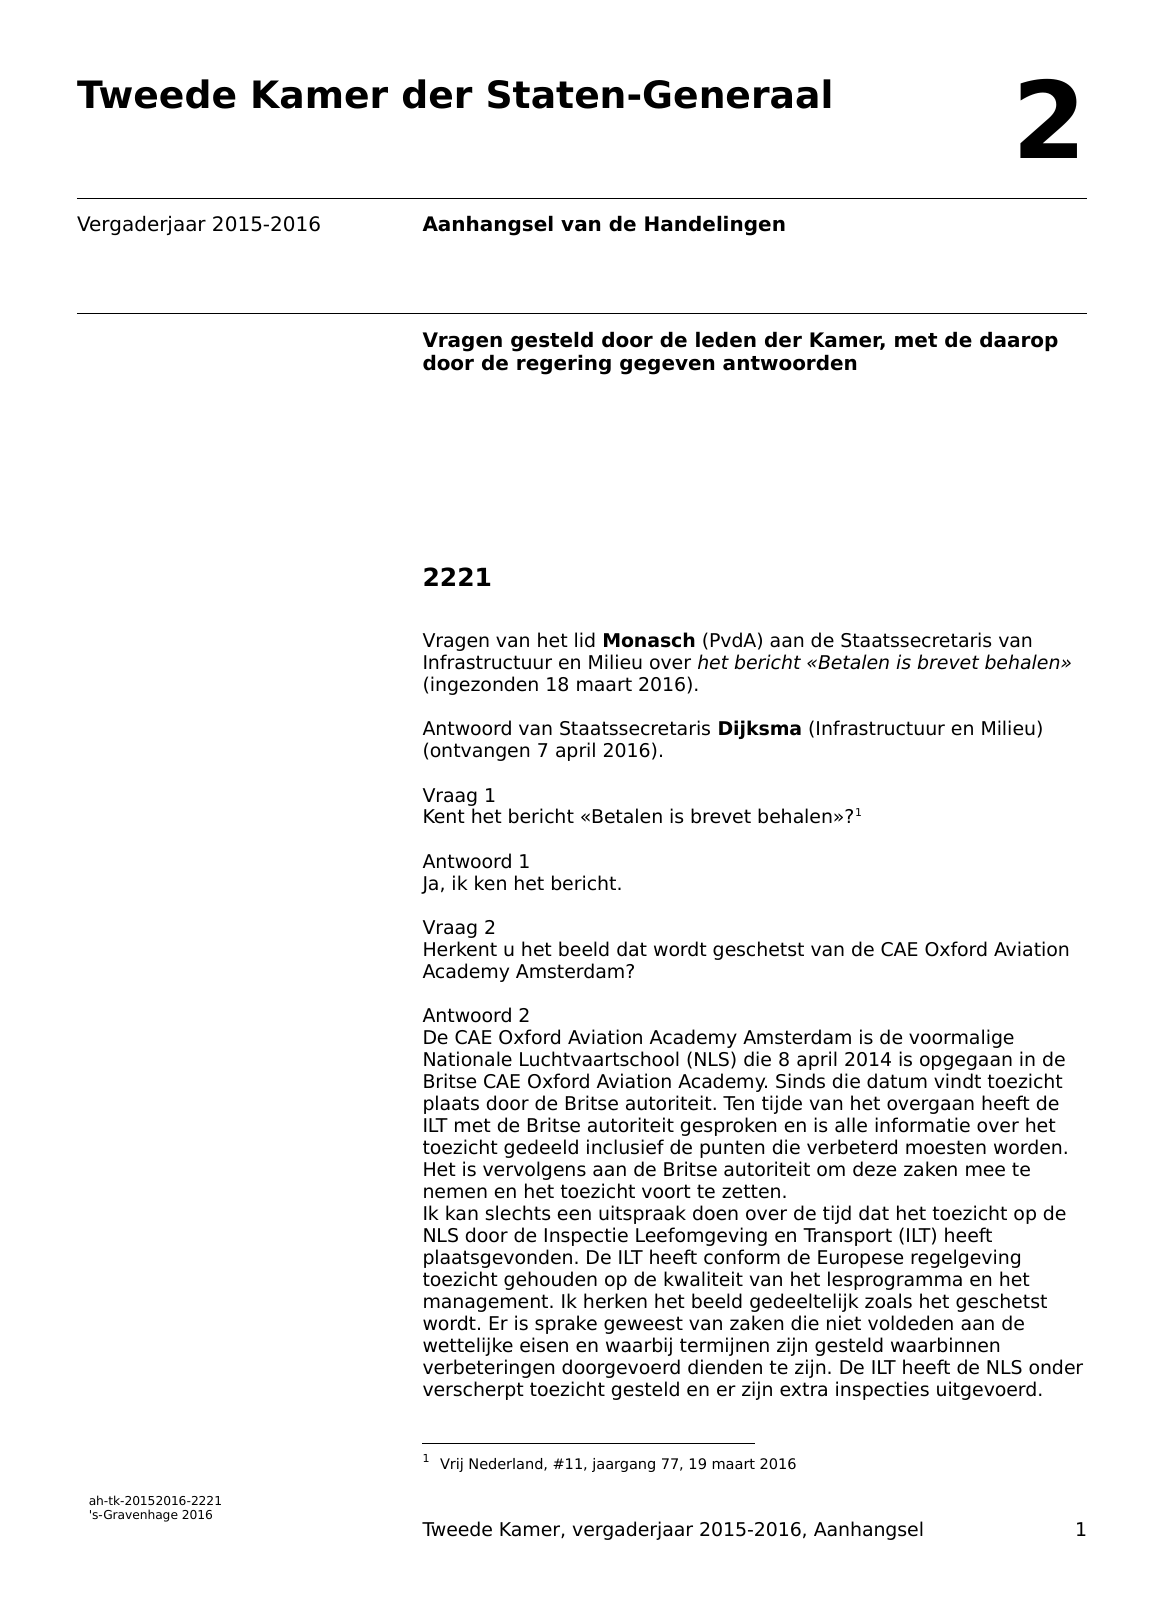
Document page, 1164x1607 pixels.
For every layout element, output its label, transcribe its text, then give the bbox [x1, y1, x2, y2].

text Vrij Nederland, #11, jaargang 77, 19 maart 2016 [422, 1452, 1087, 1474]
text 's-Gravenhage 2016 [88, 1508, 323, 1522]
text ah-tk-20152016-2221 [88, 1494, 323, 1508]
text Ja, ik ken het bericht. [422, 873, 1087, 894]
text Antwoord 2 [422, 1005, 1087, 1027]
text Herkent u het beeld dat wordt geschetst van de CAE Oxford Aviation Academy Amsterdam? [422, 939, 1087, 983]
text De CAE Oxford Aviation Academy Amsterdam is de voormalige Nationale Luchtvaartschool (NLS) die 8 april 2014 is opgegaan in de Britse CAE Oxford Aviation Academy. Sinds die datum vindt toezicht plaats door de Britse autoriteit. Ten tijde van het overgaan heeft de ILT met de Britse autoriteit gesproken en is alle informatie over het toezicht gedeeld inclusief de punten die verbeterd moesten worden. Het is vervolgens aan de Britse autoriteit om deze zaken mee te nemen en het toezicht voort te zetten. [422, 1027, 1087, 1203]
table_cell [77, 314, 422, 375]
text Vraag 1 [422, 784, 1087, 806]
text Ik kan slechts een uitspraak doen over de tijd dat het toezicht op de NLS door de Inspectie Leefomgeving en Transport (ILT) heeft plaatsgevonden. De ILT heeft conform de Europese regelgeving toezicht gehouden op de kwaliteit van het lesprogramma en het management. Ik herken het beeld gedeeltelijk zoals het geschetst wordt. Er is sprake geweest van zaken die niet voldeden aan de wettelijke eisen en waarbij termijnen zijn gesteld waarbinnen verbeteringen doorgevoerd dienden te zijn. De ILT heeft de NLS onder verscherpt toezicht gesteld en er zijn extra inspecties uitgevoerd. [422, 1203, 1087, 1401]
text 2221 [422, 563, 1087, 592]
table_cell Vergaderjaar 2015-2016 [77, 199, 422, 313]
text Antwoord 1 [422, 851, 1087, 873]
table_header Tweede Kamer der Staten-Generaal [77, 59, 886, 198]
table_header 2 [886, 59, 1087, 198]
table_cell Aanhangsel van de Handelingen [422, 199, 1087, 313]
text Vragen van het lid Monasch (PvdA) aan de Staatssecretaris van Infrastructuur en Milieu over het bericht «Betalen is brevet behalen» (ingezonden 18 maart 2016). [422, 630, 1087, 696]
text Vraag 2 [422, 917, 1087, 939]
text Antwoord van Staatssecretaris Dijksma (Infrastructuur en Milieu) (ontvangen 7 april 2016). [422, 718, 1087, 762]
text Kent het bericht «Betalen is brevet behalen»? [422, 806, 1087, 828]
table_cell Vragen gesteld door de leden der Kamer, met de daarop door de regering gegeven antwoorden [422, 314, 1087, 375]
